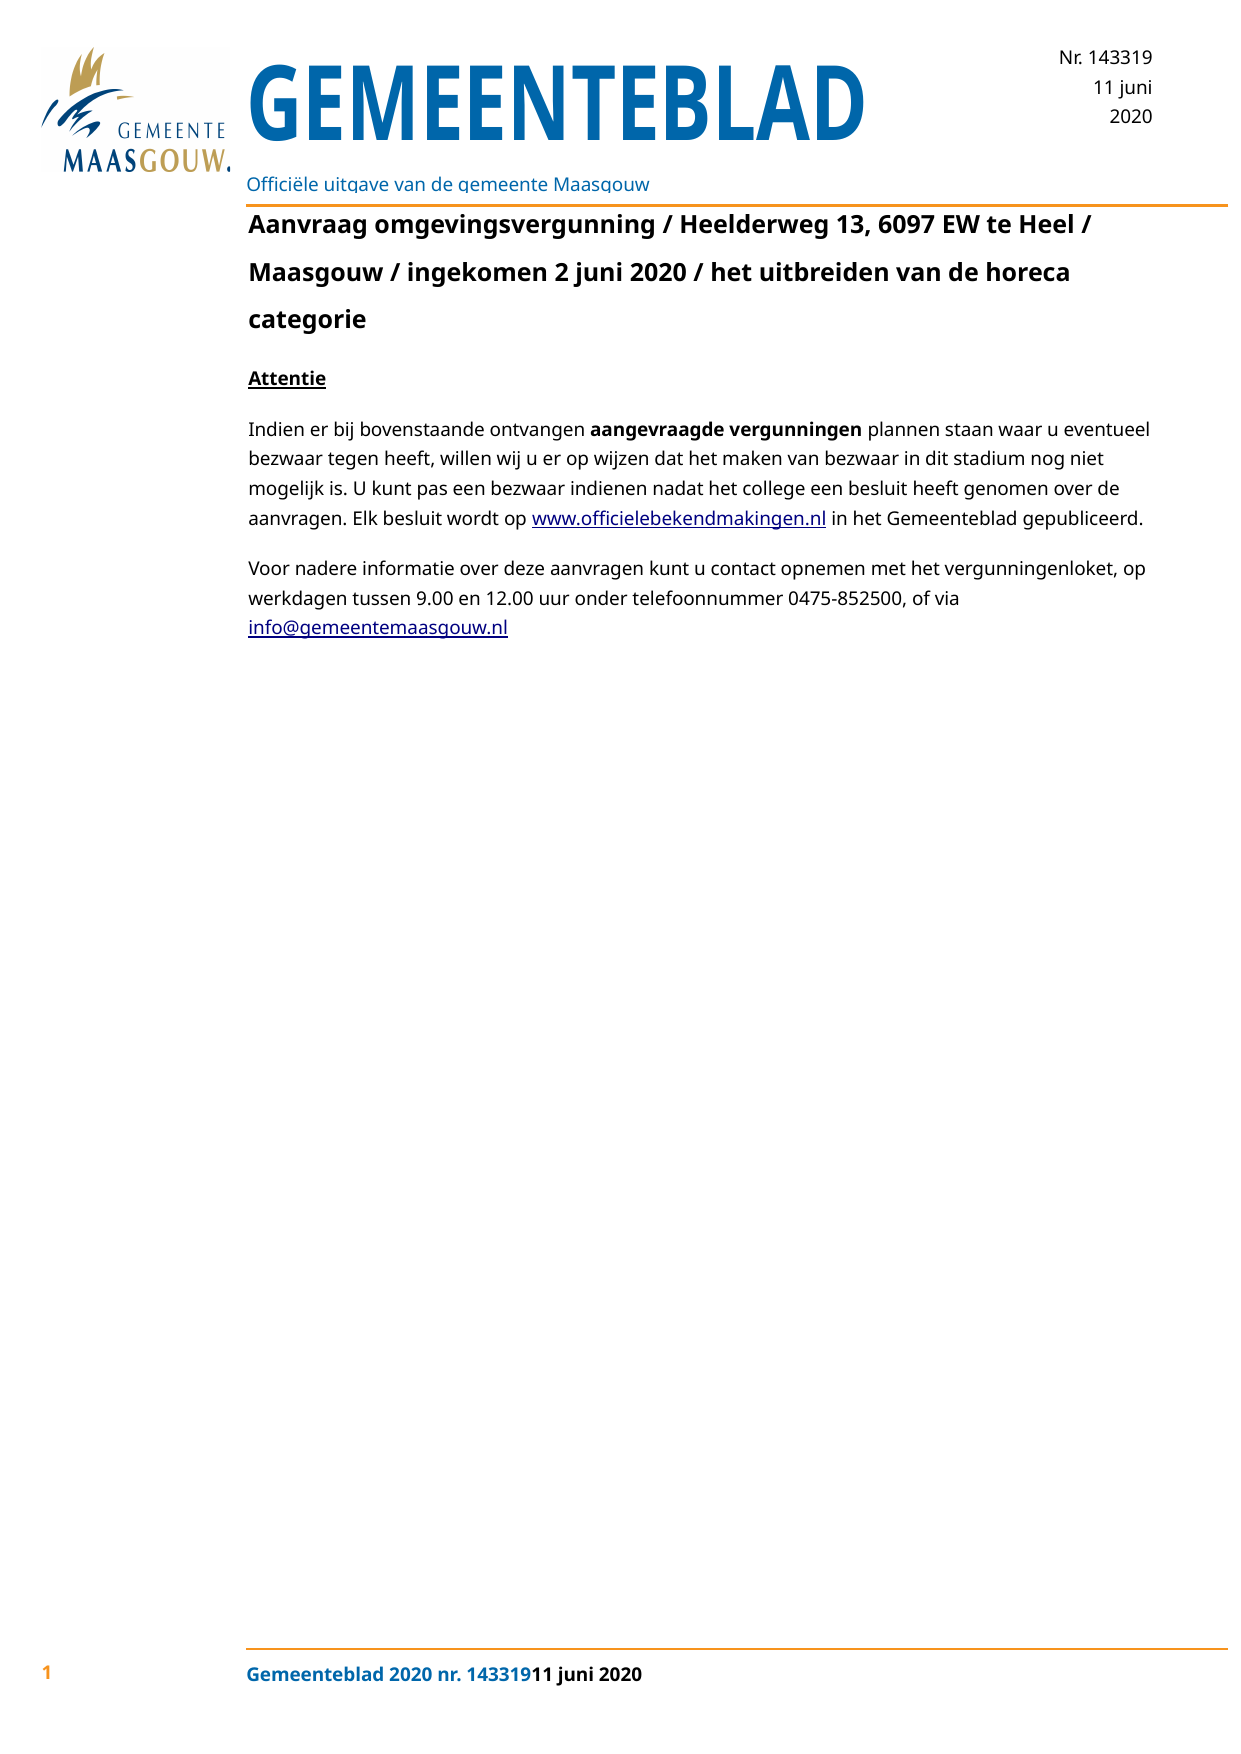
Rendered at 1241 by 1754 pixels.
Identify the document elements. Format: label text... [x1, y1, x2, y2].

text Aanvraag omgevingsvergunning / Heelderweg 13, 6097 EW te Heel / Maasgouw / ingekomen 2 juni 2020 / het uitbreiden van de horeca categorie [248, 207, 1152, 336]
text Indien er bij bovenstaande ontvangen aangevraagde vergunningen plannen staan waar u eventueel bezwaar tegen heeft, willen wij u er op wijzen dat het maken van bezwaar in dit stadium nog niet mogelijk is. U kunt pas een bezwaar indienen nadat het college een besluit heeft genomen over de aanvragen. Elk besluit wordt op www.officielebekendmakingen.nl in het Gemeenteblad gepubliceerd. [248, 416, 1152, 530]
text Attentie [248, 366, 1152, 391]
text Voor nadere informatie over deze aanvragen kunt u contact opnemen met het vergunningenloket, op werkdagen tussen 9.00 en 12.00 uur onder telefoonnummer 0475-852500, of via info@gemeentemaasgouw.nl [248, 555, 1152, 640]
picture [41, 47, 231, 172]
